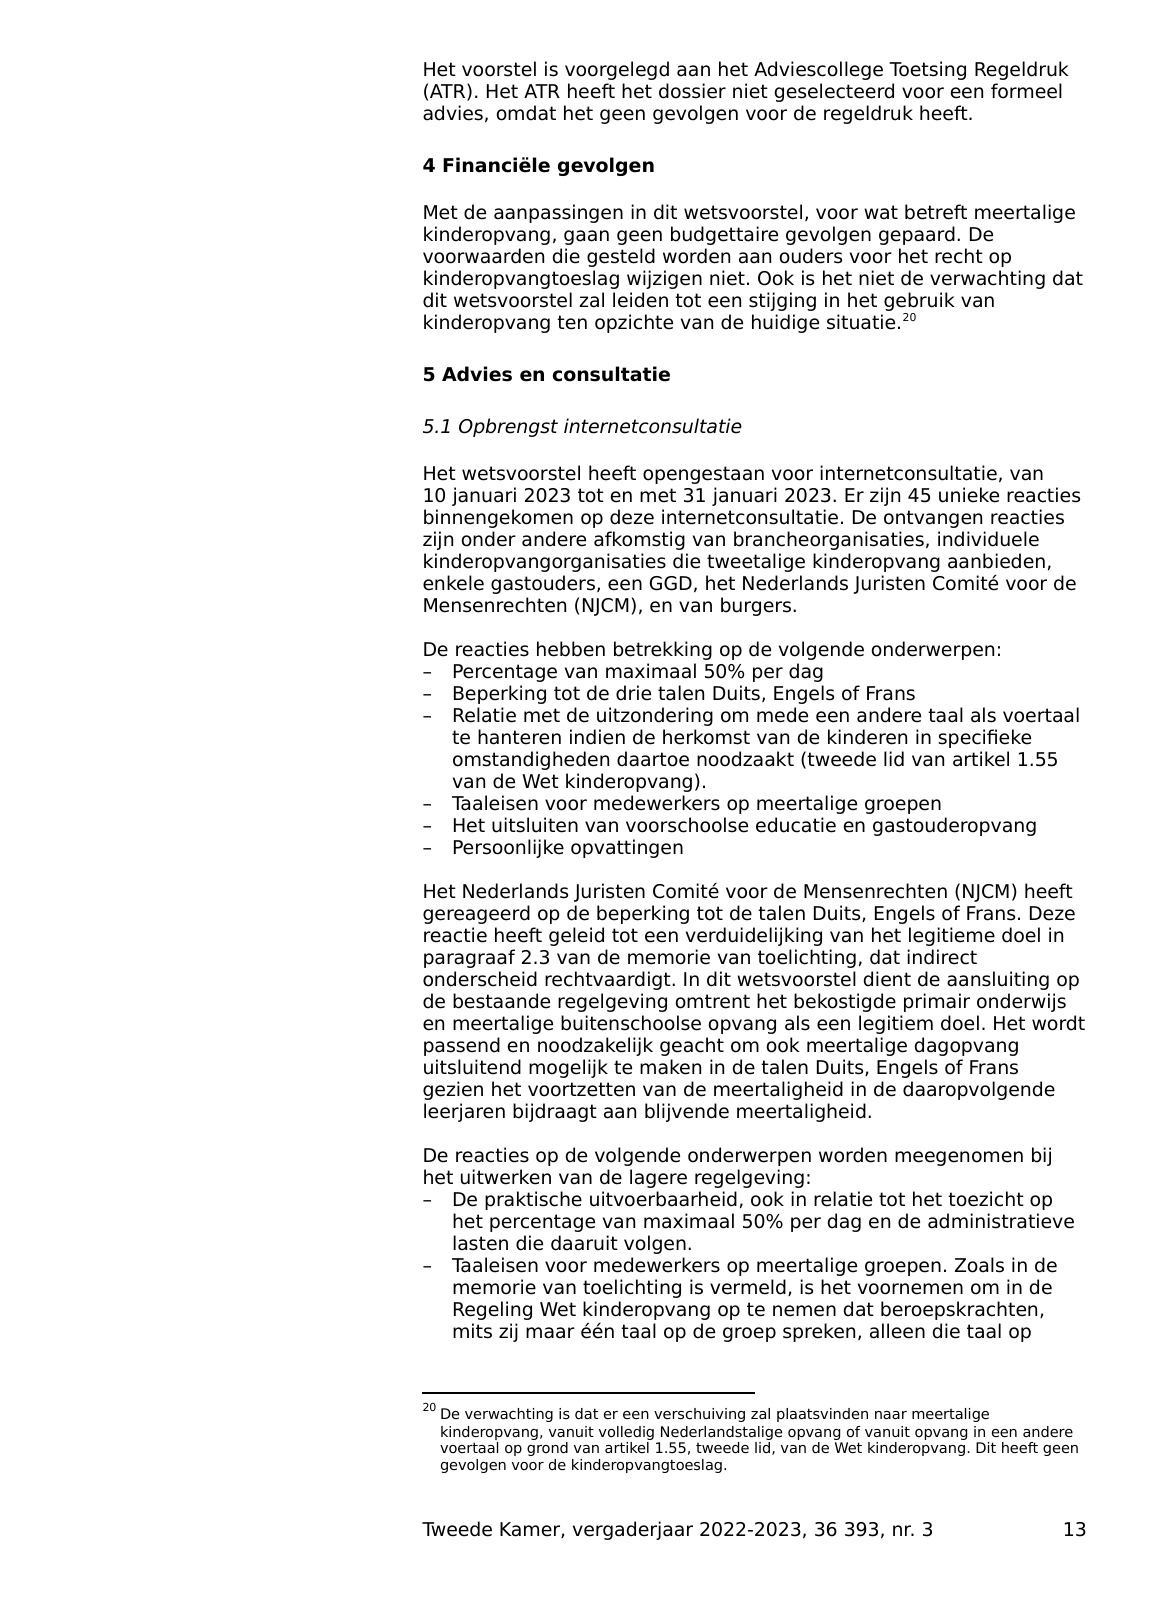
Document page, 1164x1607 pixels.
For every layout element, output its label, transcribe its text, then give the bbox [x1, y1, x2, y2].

subtitle 5 Advies en consultatie [422, 364, 1087, 386]
text Met de aanpassingen in dit wetsvoorstel, voor wat betreft meertalige kinderopvang, gaan geen budgettaire gevolgen gepaard. De voorwaarden die gesteld worden aan ouders voor het recht op kinderopvangtoeslag wijzigen niet. Ook is het niet de verwachting dat dit wetsvoorstel zal leiden tot een stijging in het gebruik van kinderopvang ten opzichte van de huidige situatie. [422, 202, 1087, 334]
text De verwachting is dat er een verschuiving zal plaatsvinden naar meertalige kinderopvang, vanuit volledig Nederlandstalige opvang of vanuit opvang in een andere voertaal op grond van artikel 1.55, tweede lid, van de Wet kinderopvang. Dit heeft geen gevolgen voor de kinderopvangtoeslag. [422, 1402, 1087, 1474]
text De reacties hebben betrekking op de volgende onderwerpen: [422, 639, 1087, 661]
text – Relatie met de uitzondering om mede een andere taal als voertaal te hanteren indien de herkomst van de kinderen in specifieke omstandigheden daartoe noodzaakt (tweede lid van artikel 1.55 van de Wet kinderopvang). [422, 705, 1087, 793]
subtitle 5.1 Opbrengst internetconsultatie [422, 416, 1087, 438]
text Het Nederlands Juristen Comité voor de Mensenrechten (NJCM) heeft gereageerd op de beperking tot de talen Duits, Engels of Frans. Deze reactie heeft geleid tot een verduidelijking van het legitieme doel in paragraaf 2.3 van de memorie van toelichting, dat indirect onderscheid rechtvaardigt. In dit wetsvoorstel dient de aansluiting op de bestaande regelgeving omtrent het bekostigde primair onderwijs en meertalige buitenschoolse opvang als een legitiem doel. Het wordt passend en noodzakelijk geacht om ook meertalige dagopvang uitsluitend mogelijk te maken in de talen Duits, Engels of Frans gezien het voortzetten van de meertaligheid in de daaropvolgende leerjaren bijdraagt aan blijvende meertaligheid. [422, 881, 1087, 1123]
text Het voorstel is voorgelegd aan het Adviescollege Toetsing Regeldruk (ATR). Het ATR heeft het dossier niet geselecteerd voor een formeel advies, omdat het geen gevolgen voor de regeldruk heeft. [422, 59, 1087, 125]
text Het wetsvoorstel heeft opengestaan voor internetconsultatie, van 10 januari 2023 tot en met 31 januari 2023. Er zijn 45 unieke reacties binnengekomen op deze internetconsultatie. De ontvangen reacties zijn onder andere afkomstig van brancheorganisaties, individuele kinderopvangorganisaties die tweetalige kinderopvang aanbieden, enkele gastouders, een GGD, het Nederlands Juristen Comité voor de Mensenrechten (NJCM), en van burgers. [422, 463, 1087, 617]
text – Percentage van maximaal 50% per dag [422, 661, 1087, 683]
text – Taaleisen voor medewerkers op meertalige groepen [422, 793, 1087, 815]
text – Het uitsluiten van voorschoolse educatie en gastouderopvang [422, 815, 1087, 837]
text – Beperking tot de drie talen Duits, Engels of Frans [422, 683, 1087, 705]
text – De praktische uitvoerbaarheid, ook in relatie tot het toezicht op het percentage van maximaal 50% per dag en de administratieve lasten die daaruit volgen. [422, 1189, 1087, 1255]
subtitle 4 Financiële gevolgen [422, 155, 1087, 177]
text De reacties op de volgende onderwerpen worden meegenomen bij het uitwerken van de lagere regelgeving: [422, 1145, 1087, 1189]
text – Persoonlijke opvattingen [422, 837, 1087, 859]
text – Taaleisen voor medewerkers op meertalige groepen. Zoals in de memorie van toelichting is vermeld, is het voornemen om in de Regeling Wet kinderopvang op te nemen dat beroepskrachten, mits zij maar één taal op de groep spreken, alleen die taal op [422, 1255, 1087, 1343]
